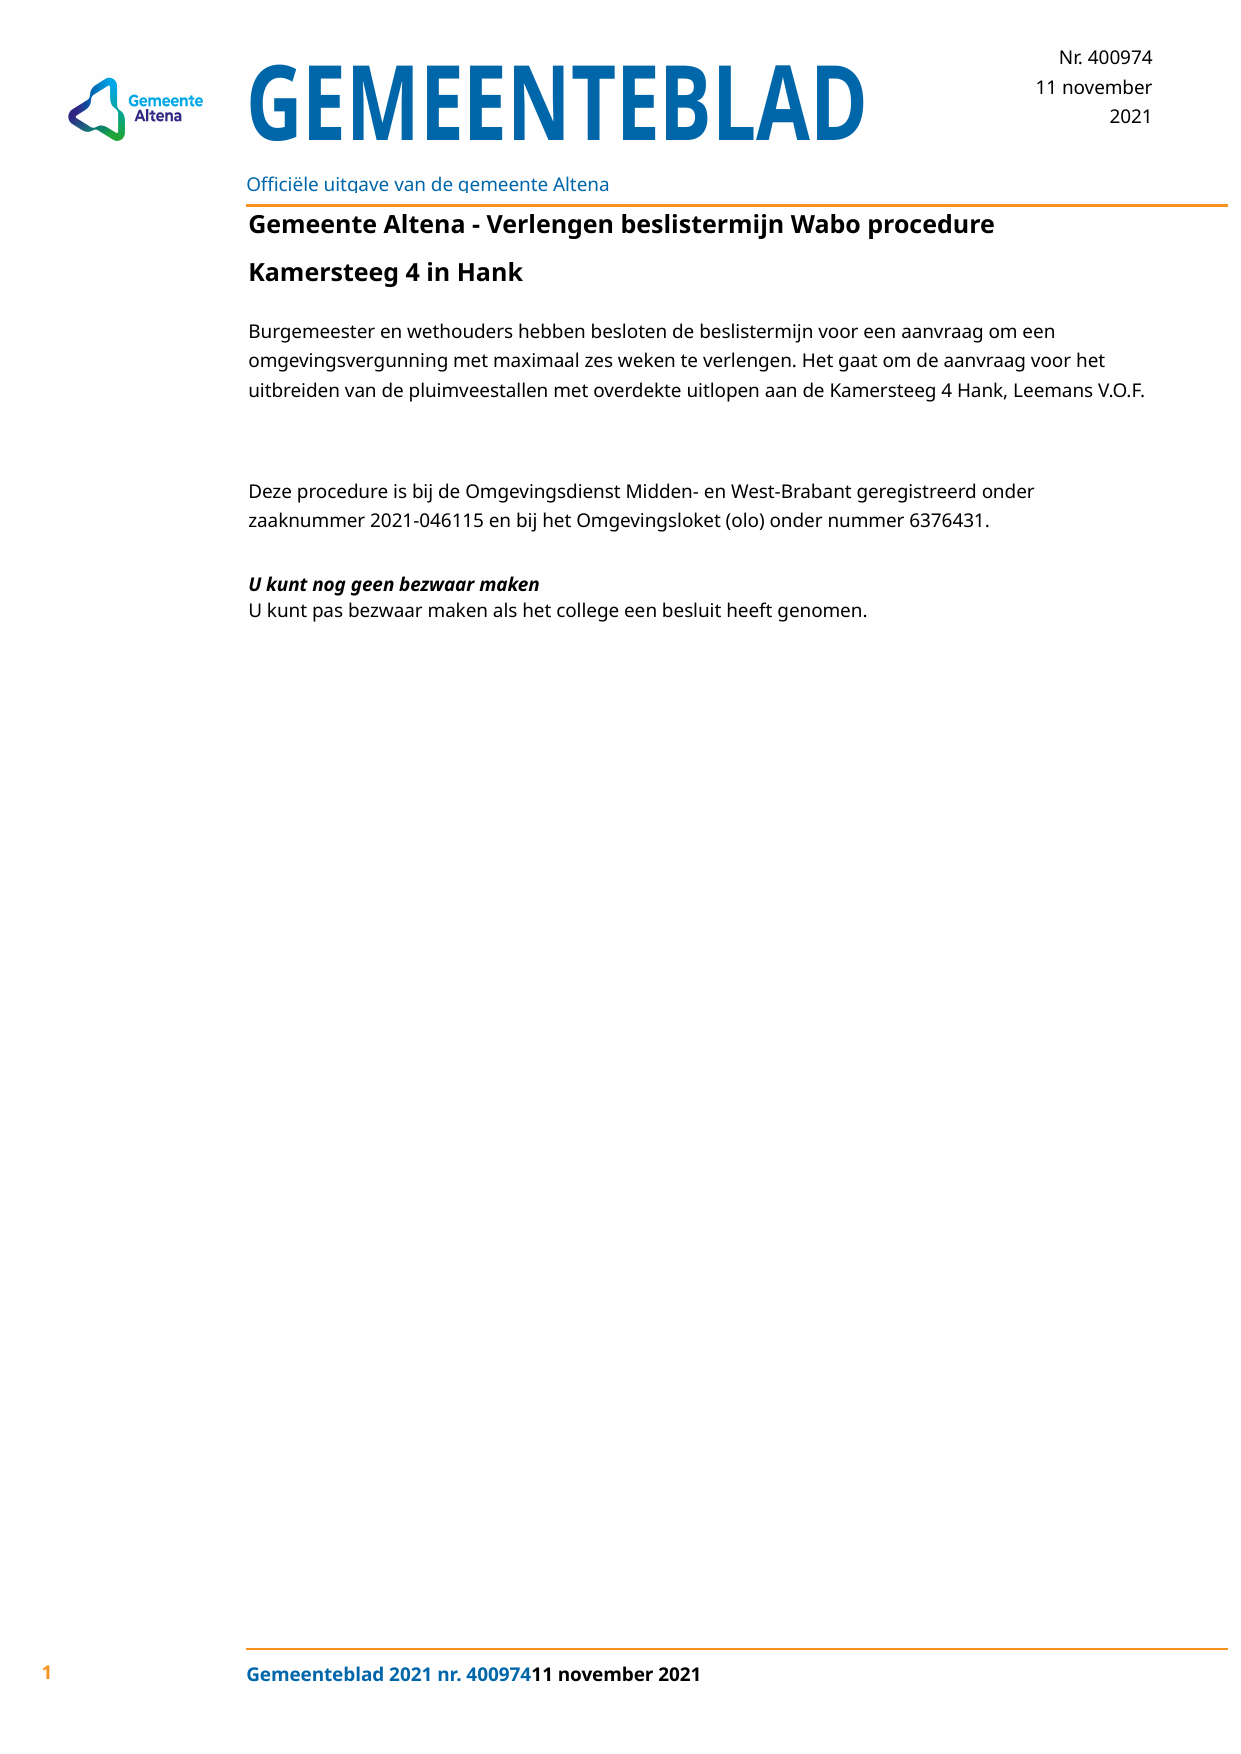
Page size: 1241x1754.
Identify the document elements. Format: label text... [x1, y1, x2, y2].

text Deze procedure is bij de Omgevingsdienst Midden- en West-Brabant geregistreerd onder zaaknummer 2021-046115 en bij het Omgevingsloket (olo) onder nummer 6376431. [248, 478, 1152, 533]
text U kunt pas bezwaar maken als het college een besluit heeft genomen. [248, 597, 1152, 623]
picture [41, 47, 231, 172]
text Gemeente Altena - Verlengen beslistermijn Wabo procedure Kamersteeg 4 in Hank [248, 207, 1152, 288]
text U kunt nog geen bezwaar maken [248, 571, 1152, 597]
text Burgemeester en wethouders hebben besloten de beslistermijn voor een aanvraag om een omgevingsvergunning met maximaal zes weken te verlengen. Het gaat om de aanvraag voor het uitbreiden van de pluimveestallen met overdekte uitlopen aan de Kamersteeg 4 Hank, Leemans V.O.F. [248, 318, 1152, 403]
